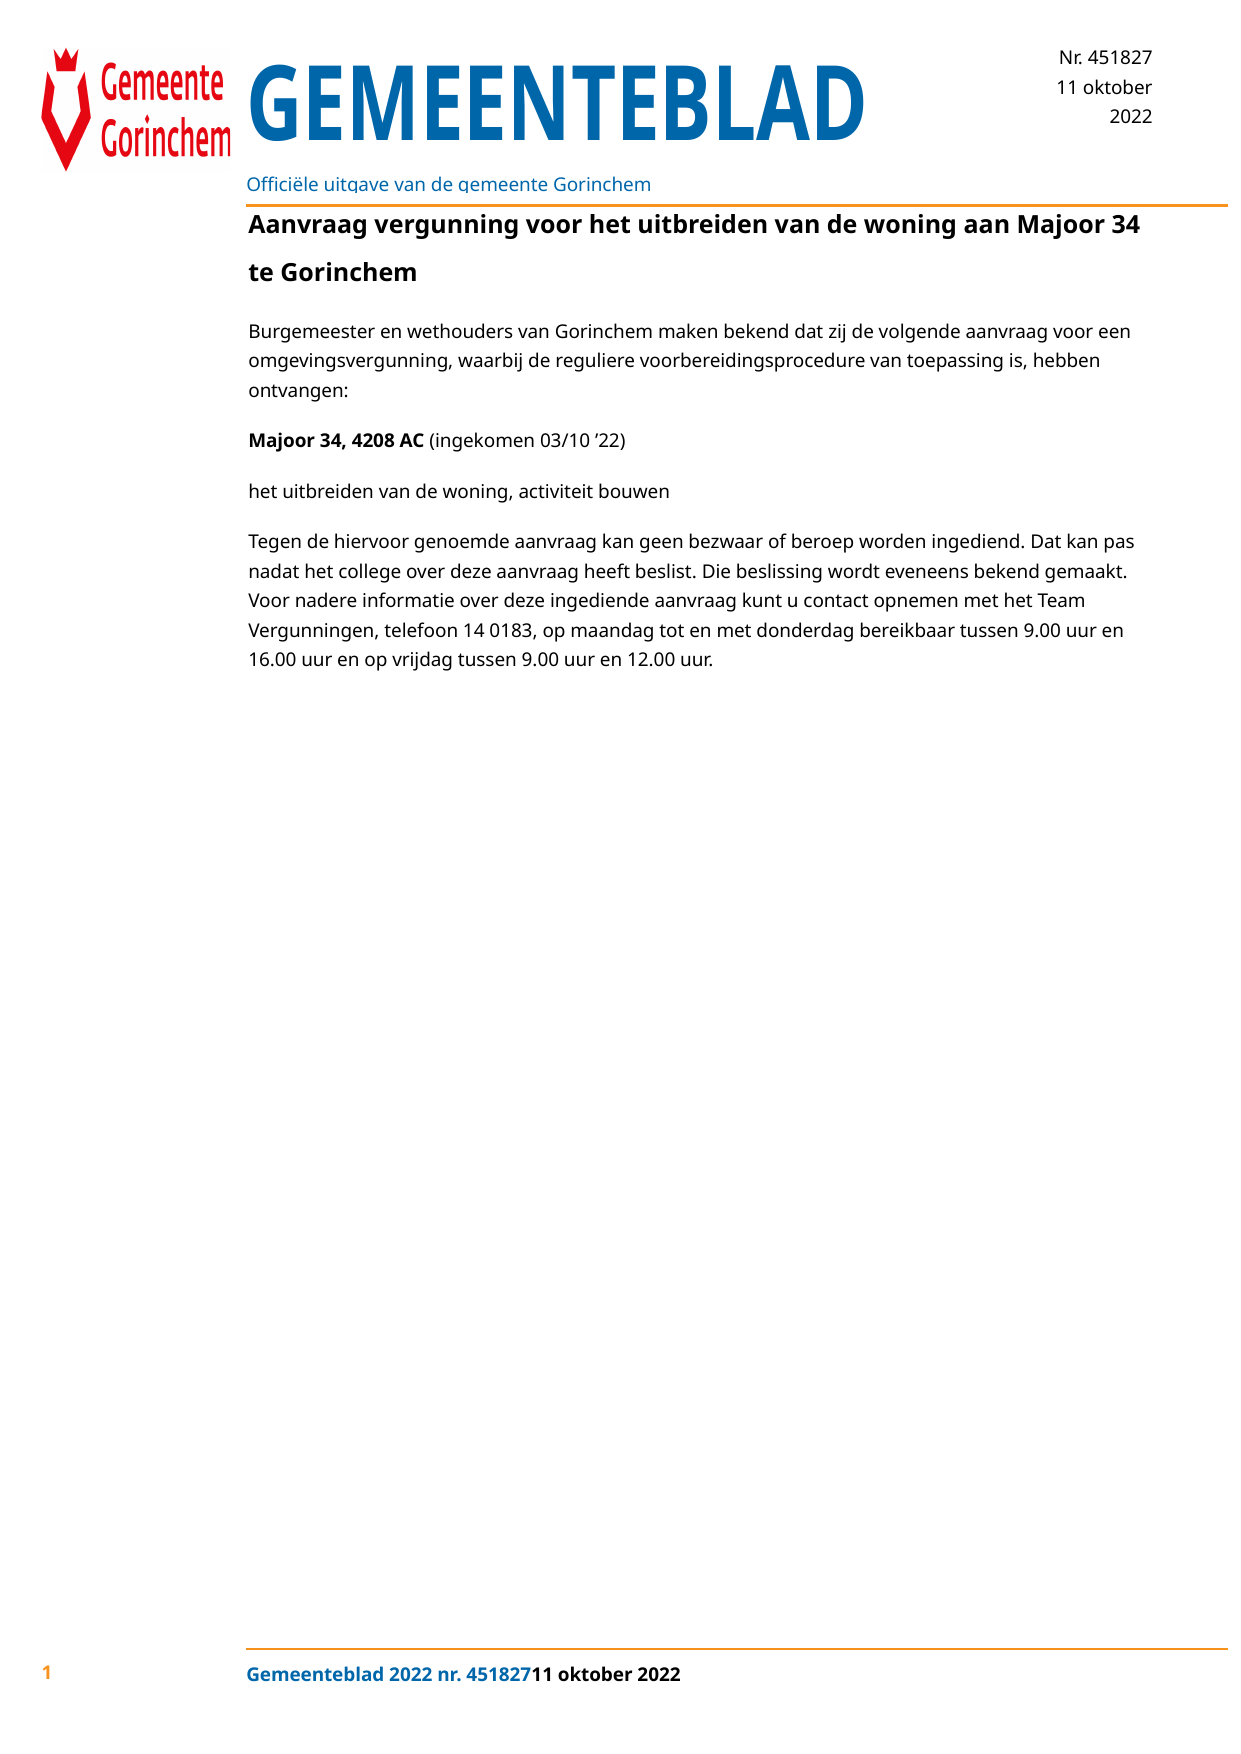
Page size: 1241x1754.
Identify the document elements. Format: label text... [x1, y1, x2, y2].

text het uitbreiden van de woning, activiteit bouwen [248, 478, 1152, 504]
picture [41, 47, 231, 172]
text Tegen de hiervoor genoemde aanvraag kan geen bezwaar of beroep worden ingediend. Dat kan pas nadat het college over deze aanvraag heeft beslist. Die beslissing wordt eveneens bekend gemaakt. Voor nadere informatie over deze ingediende aanvraag kunt u contact opnemen met het Team Vergunningen, telefoon 14 0183, op maandag tot en met donderdag bereikbaar tussen 9.00 uur en 16.00 uur en op vrijdag tussen 9.00 uur en 12.00 uur. [248, 528, 1152, 672]
text Majoor 34, 4208 AC (ingekomen 03/10 ’22) [248, 427, 1152, 453]
text Burgemeester en wethouders van Gorinchem maken bekend dat zij de volgende aanvraag voor een omgevingsvergunning, waarbij de reguliere voorbereidingsprocedure van toepassing is, hebben ontvangen: [248, 318, 1152, 403]
text Aanvraag vergunning voor het uitbreiden van de woning aan Majoor 34 te Gorinchem [248, 207, 1152, 288]
